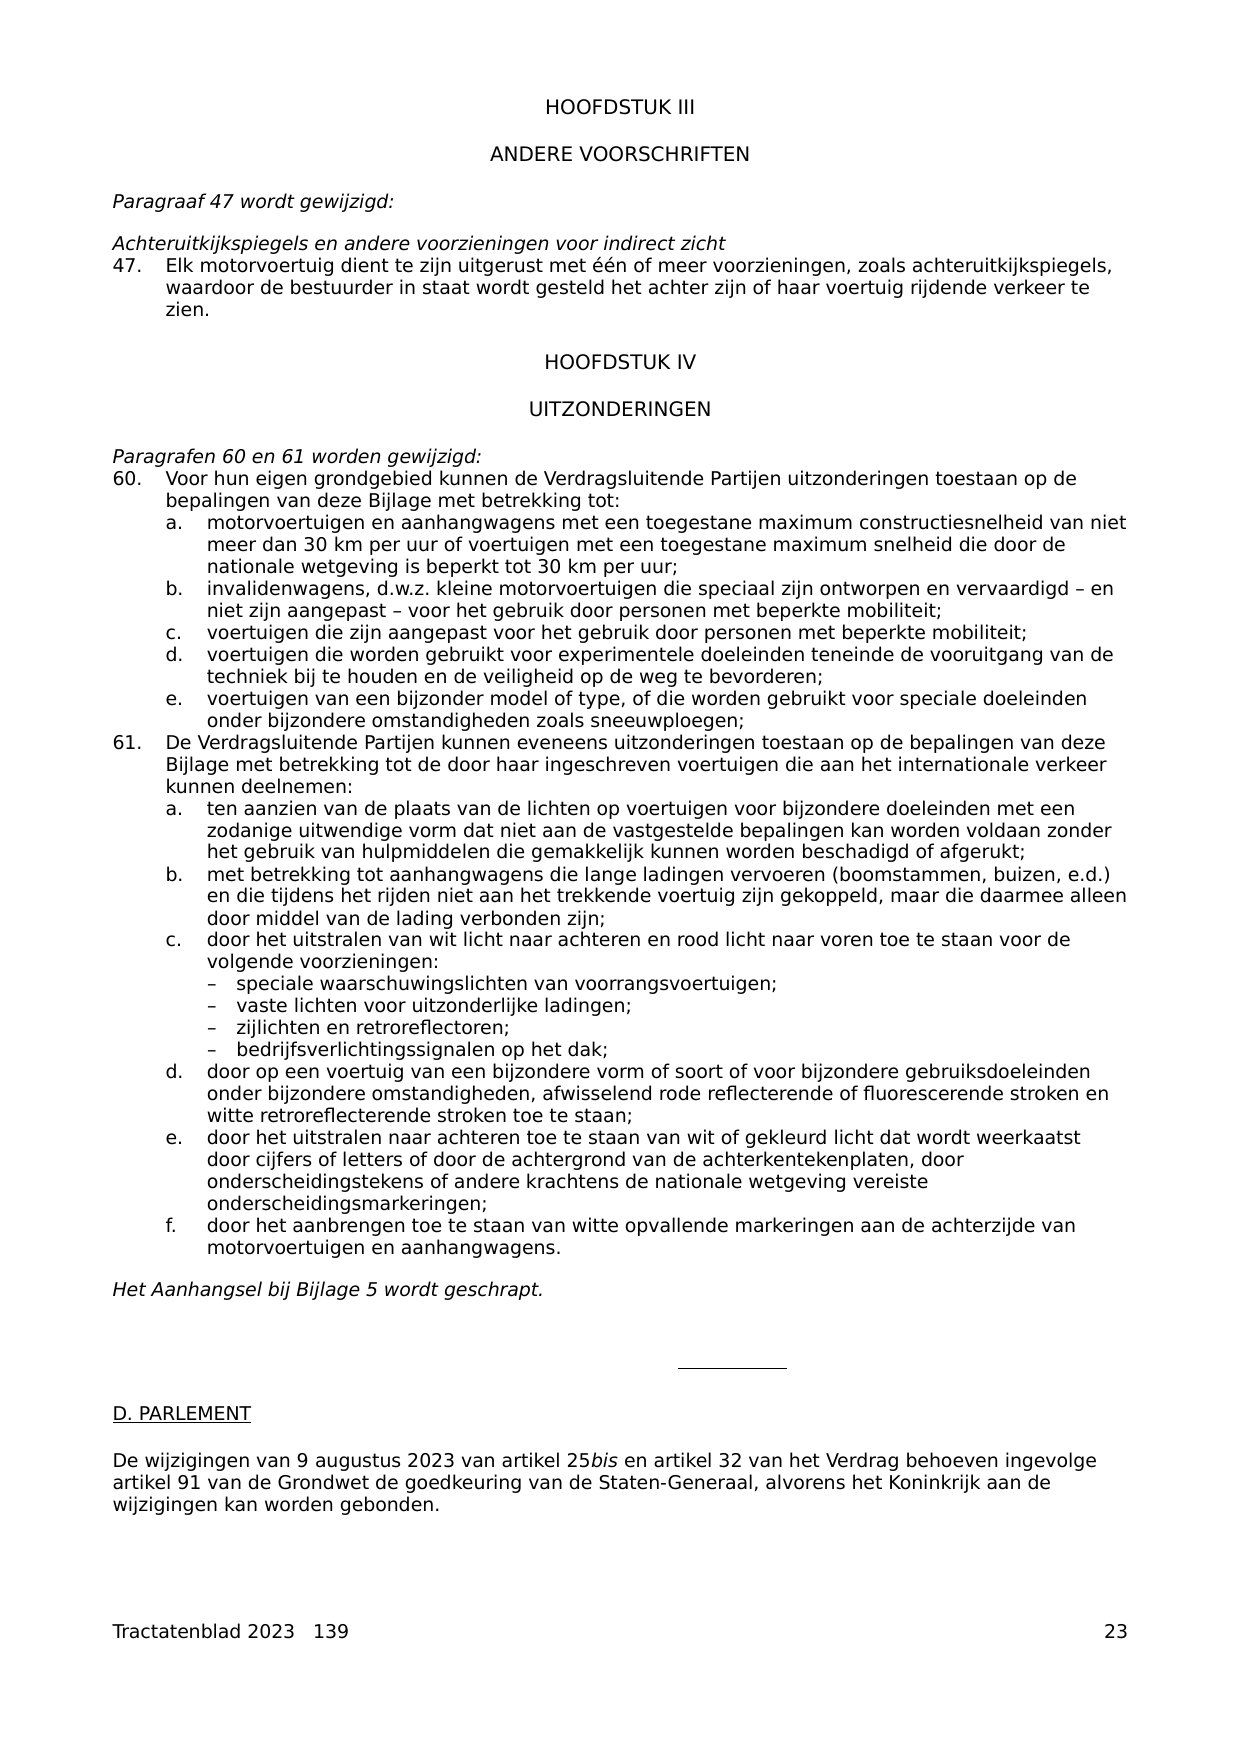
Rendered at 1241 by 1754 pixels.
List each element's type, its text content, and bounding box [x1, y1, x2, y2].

text e. door het uitstralen naar achteren toe te staan van wit of gekleurd licht dat wordt weerkaatst door cijfers of letters of door de achtergrond van de achterkentekenplaten, door onderscheidingstekens of andere krachtens de nationale wetgeving vereiste onderscheidingsmarkeringen; [165, 1127, 1128, 1215]
text – speciale waarschuwingslichten van voorrangsvoertuigen; [207, 973, 1128, 995]
text b. met betrekking tot aanhangwagens die lange ladingen vervoeren (boomstammen, buizen, e.d.) en die tijdens het rijden niet aan het trekkende voertuig zijn gekoppeld, maar die daarmee alleen door middel van de lading verbonden zijn; [165, 863, 1128, 929]
text e. voertuigen van een bijzonder model of type, of die worden gebruikt voor speciale doeleinden onder bijzondere omstandigheden zoals sneeuwploegen; [165, 688, 1128, 732]
text c. door het uitstralen van wit licht naar achteren en rood licht naar voren toe te staan voor de volgende voorzieningen: [165, 929, 1128, 973]
text a. motorvoertuigen en aanhangwagens met een toegestane maximum constructiesnelheid van niet meer dan 30 km per uur of voertuigen met een toegestane maximum snelheid die door de nationale wetgeving is beperkt tot 30 km per uur; [165, 512, 1128, 578]
text Het Aanhangsel bij Bijlage 5 wordt geschrapt. [112, 1279, 1128, 1301]
text a. ten aanzien van de plaats van de lichten op voertuigen voor bijzondere doeleinden met een zodanige uitwendige vorm dat niet aan de vastgestelde bepalingen kan worden voldaan zonder het gebruik van hulpmiddelen die gemakkelijk kunnen worden beschadigd of afgerukt; [165, 797, 1128, 863]
text c. voertuigen die zijn aangepast voor het gebruik door personen met beperkte mobiliteit; [165, 622, 1128, 644]
text De wijzigingen van 9 augustus 2023 van artikel 25bis en artikel 32 van het Verdrag behoeven ingevolge artikel 91 van de Grondwet de goedkeuring van de Staten-Generaal, alvorens het Koninkrijk aan de wijzigingen kan worden gebonden. [112, 1450, 1128, 1516]
text Achteruitkijkspiegels en andere voorzieningen voor indirect zicht [112, 233, 1128, 255]
text Paragraaf 47 wordt gewijzigd: [112, 191, 1128, 213]
text d. voertuigen die worden gebruikt voor experimentele doeleinden teneinde de vooruitgang van de techniek bij te houden en de veiligheid op de weg te bevorderen; [165, 644, 1128, 688]
text – bedrijfsverlichtingssignalen op het dak; [207, 1039, 1128, 1061]
subtitle D. PARLEMENT [112, 1403, 1128, 1425]
text 47. Elk motorvoertuig dient te zijn uitgerust met één of meer voorzieningen, zoals achteruitkijkspiegels, waardoor de bestuurder in staat wordt gesteld het achter zijn of haar voertuig rijdende verkeer te zien. [112, 255, 1128, 321]
text f. door het aanbrengen toe te staan van witte opvallende markeringen aan de achterzijde van motorvoertuigen en aanhangwagens. [165, 1215, 1128, 1259]
text 60. Voor hun eigen grondgebied kunnen de Verdragsluitende Partijen uitzonderingen toestaan op de bepalingen van deze Bijlage met betrekking tot: [112, 468, 1128, 512]
subtitle HOOFDSTUK IV UITZONDERINGEN [112, 351, 1128, 421]
text d. door op een voertuig van een bijzondere vorm of soort of voor bijzondere gebruiksdoeleinden onder bijzondere omstandigheden, afwisselend rode reflecterende of fluorescerende stroken en witte retroreflecterende stroken toe te staan; [165, 1061, 1128, 1127]
text – vaste lichten voor uitzonderlijke ladingen; [207, 995, 1128, 1017]
subtitle HOOFDSTUK III ANDERE VOORSCHRIFTEN [112, 96, 1128, 166]
text Paragrafen 60 en 61 worden gewijzigd: [112, 446, 1128, 468]
text 61. De Verdragsluitende Partijen kunnen eveneens uitzonderingen toestaan op de bepalingen van deze Bijlage met betrekking tot de door haar ingeschreven voertuigen die aan het internationale verkeer kunnen deelnemen: [112, 732, 1128, 797]
text – zijlichten en retroreflectoren; [207, 1017, 1128, 1039]
text b. invalidenwagens, d.w.z. kleine motorvoertuigen die speciaal zijn ontworpen en vervaardigd – en niet zijn aangepast – voor het gebruik door personen met beperkte mobiliteit; [165, 578, 1128, 622]
